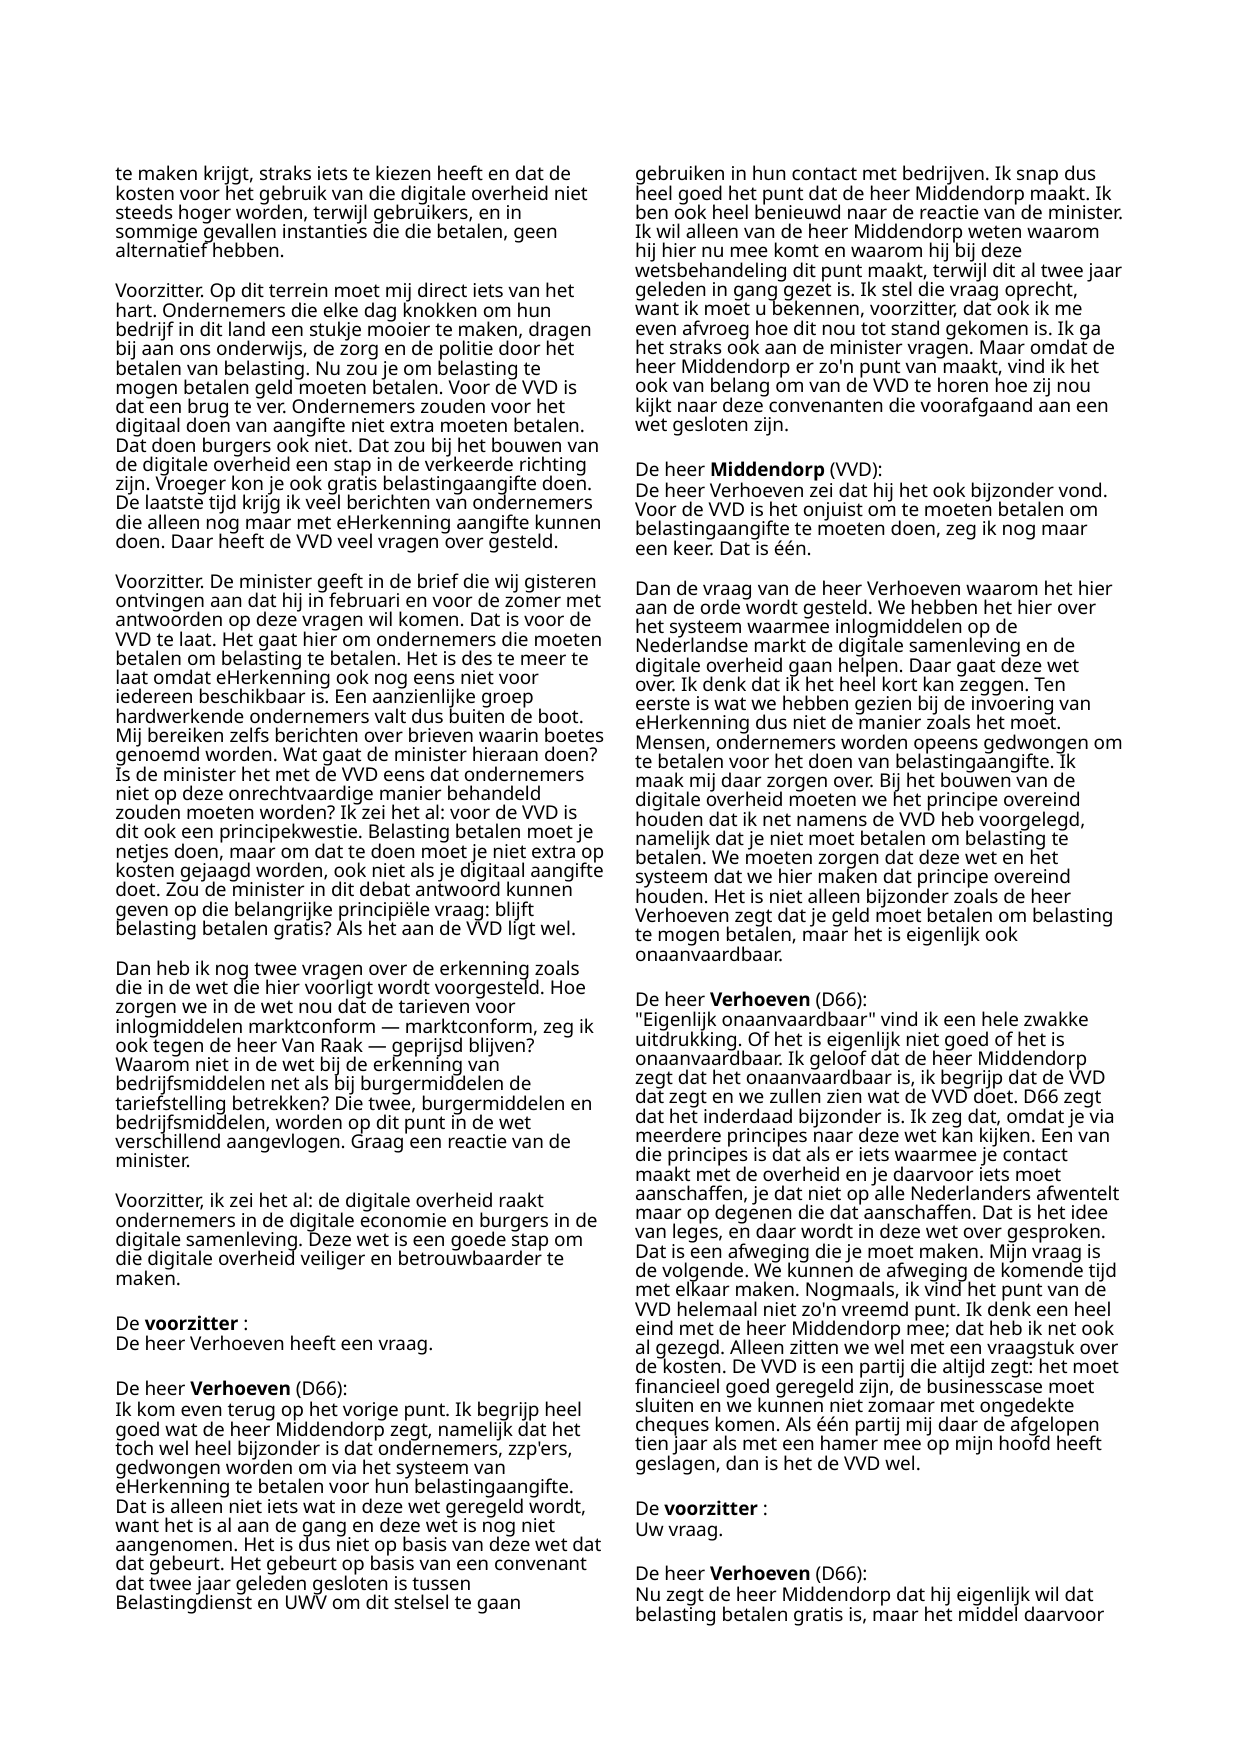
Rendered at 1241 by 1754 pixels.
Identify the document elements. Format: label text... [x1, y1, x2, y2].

text Uw vraag. [635, 1521, 1125, 1540]
text De heer Verhoeven (D66): [115, 1376, 605, 1401]
text De heer Verhoeven (D66): [635, 1561, 1125, 1586]
text De voorzitter : [115, 1310, 605, 1335]
text Ik kom even terug op het vorige punt. Ik begrijp heel goed wat de heer Middendorp zegt, namelijk dat het toch wel heel bijzonder is dat ondernemers, zzp'ers, gedwongen worden om via het systeem van eHerkenning te betalen voor hun belastingaangifte. Dat is alleen niet iets wat in deze wet geregeld wordt, want het is al aan de gang en deze wet is nog niet aangenomen. Het is dus niet op basis van deze wet dat dat gebeurt. Het gebeurt op basis van een convenant dat twee jaar geleden gesloten is tussen Belastingdienst en UWV om dit stelsel te gaan [115, 1401, 605, 1613]
text Dan heb ik nog twee vragen over de erkenning zoals die in de wet die hier voorligt wordt voorgesteld. Hoe zorgen we in de wet nou dat de tarieven voor inlogmiddelen marktconform — marktconform, zeg ik ook tegen de heer Van Raak — geprijsd blijven? Waarom niet in de wet bij de erkenning van bedrijfsmiddelen net als bij burgermiddelen de tariefstelling betrekken? Die twee, burgermiddelen en bedrijfsmiddelen, worden op dit punt in de wet verschillend aangevlogen. Graag een reactie van de minister. [115, 960, 605, 1172]
text Voorzitter, ik zei het al: de digitale overheid raakt ondernemers in de digitale economie en burgers in de digitale samenleving. Deze wet is een goede stap om die digitale overheid veiliger en betrouwbaarder te maken. [115, 1192, 605, 1289]
text "Eigenlijk onaanvaardbaar" vind ik een hele zwakke uitdrukking. Of het is eigenlijk niet goed of het is onaanvaardbaar. Ik geloof dat de heer Middendorp zegt dat het onaanvaardbaar is, ik begrijp dat de VVD dat zegt en we zullen zien wat de VVD doet. D66 zegt dat het inderdaad bijzonder is. Ik zeg dat, omdat je via meerdere principes naar deze wet kan kijken. Een van die principes is dat als er iets waarmee je contact maakt met de overheid en je daarvoor iets moet aanschaffen, je dat niet op alle Nederlanders afwentelt maar op degenen die dat aanschaffen. Dat is het idee van leges, en daar wordt in deze wet over gesproken. Dat is een afweging die je moet maken. Mijn vraag is de volgende. We kunnen de afweging de komende tijd met elkaar maken. Nogmaals, ik vind het punt van de VVD helemaal niet zo'n vreemd punt. Ik denk een heel eind met de heer Middendorp mee; dat heb ik net ook al gezegd. Alleen zitten we wel met een vraagstuk over de kosten. De VVD is een partij die altijd zegt: het moet financieel goed geregeld zijn, de businesscase moet sluiten en we kunnen niet zomaar met ongedekte cheques komen. Als één partij mij daar de afgelopen tien jaar als met een hamer mee op mijn hoofd heeft geslagen, dan is het de VVD wel. [635, 1011, 1125, 1474]
text De heer Middendorp (VVD): [635, 456, 1125, 482]
text De heer Verhoeven (D66): [635, 986, 1125, 1011]
text Dan de vraag van de heer Verhoeven waarom het hier aan de orde wordt gesteld. We hebben het hier over het systeem waarmee inlogmiddelen op de Nederlandse markt de digitale samenleving en de digitale overheid gaan helpen. Daar gaat deze wet over. Ik denk dat ik het heel kort kan zeggen. Ten eerste is wat we hebben gezien bij de invoering van eHerkenning dus niet de manier zoals het moet. Mensen, ondernemers worden opeens gedwongen om te betalen voor het doen van belastingaangifte. Ik maak mij daar zorgen over. Bij het bouwen van de digitale overheid moeten we het principe overeind houden dat ik net namens de VVD heb voorgelegd, namelijk dat je niet moet betalen om belasting te betalen. We moeten zorgen dat deze wet en het systeem dat we hier maken dat principe overeind houden. Het is niet alleen bijzonder zoals de heer Verhoeven zegt dat je geld moet betalen om belasting te mogen betalen, maar het is eigenlijk ook onaanvaardbaar. [635, 579, 1125, 965]
text De voorzitter : [635, 1495, 1125, 1521]
text te maken krijgt, straks iets te kiezen heeft en dat de kosten voor het gebruik van die digitale overheid niet steeds hoger worden, terwijl gebruikers, en in sommige gevallen instanties die die betalen, geen alternatief hebben. [115, 165, 605, 262]
text De heer Verhoeven heeft een vraag. [115, 1335, 605, 1355]
text Voorzitter. Op dit terrein moet mij direct iets van het hart. Ondernemers die elke dag knokken om hun bedrijf in dit land een stukje mooier te maken, dragen bij aan ons onderwijs, de zorg en de politie door het betalen van belasting. Nu zou je om belasting te mogen betalen geld moeten betalen. Voor de VVD is dat een brug te ver. Ondernemers zouden voor het digitaal doen van aangifte niet extra moeten betalen. Dat doen burgers ook niet. Dat zou bij het bouwen van de digitale overheid een stap in de verkeerde richting zijn. Vroeger kon je ook gratis belastingaangifte doen. De laatste tijd krijg ik veel berichten van ondernemers die alleen nog maar met eHerkenning aangifte kunnen doen. Daar heeft de VVD veel vragen over gesteld. [115, 282, 605, 552]
text De heer Verhoeven zei dat hij het ook bijzonder vond. Voor de VVD is het onjuist om te moeten betalen om belastingaangifte te moeten doen, zeg ik nog maar een keer. Dat is één. [635, 482, 1125, 559]
text Voorzitter. De minister geeft in de brief die wij gisteren ontvingen aan dat hij in februari en voor de zomer met antwoorden op deze vragen wil komen. Dat is voor de VVD te laat. Het gaat hier om ondernemers die moeten betalen om belasting te betalen. Het is des te meer te laat omdat eHerkenning ook nog eens niet voor iedereen beschikbaar is. Een aanzienlijke groep hardwerkende ondernemers valt dus buiten de boot. Mij bereiken zelfs berichten over brieven waarin boetes genoemd worden. Wat gaat de minister hieraan doen? Is de minister het met de VVD eens dat ondernemers niet op deze onrechtvaardige manier behandeld zouden moeten worden? Ik zei het al: voor de VVD is dit ook een principekwestie. Belasting betalen moet je netjes doen, maar om dat te doen moet je niet extra op kosten gejaagd worden, ook niet als je digitaal aangifte doet. Zou de minister in dit debat antwoord kunnen geven op die belangrijke principiële vraag: blijft belasting betalen gratis? Als het aan de VVD ligt wel. [115, 573, 605, 939]
text Nu zegt de heer Middendorp dat hij eigenlijk wil dat belasting betalen gratis is, maar het middel daarvoor [635, 1586, 1125, 1625]
text gebruiken in hun contact met bedrijven. Ik snap dus heel goed het punt dat de heer Middendorp maakt. Ik ben ook heel benieuwd naar de reactie van de minister. Ik wil alleen van de heer Middendorp weten waarom hij hier nu mee komt en waarom hij bij deze wetsbehandeling dit punt maakt, terwijl dit al twee jaar geleden in gang gezet is. Ik stel die vraag oprecht, want ik moet u bekennen, voorzitter, dat ook ik me even afvroeg hoe dit nou tot stand gekomen is. Ik ga het straks ook aan de minister vragen. Maar omdat de heer Middendorp er zo'n punt van maakt, vind ik het ook van belang om van de VVD te horen hoe zij nou kijkt naar deze convenanten die voorafgaand aan een wet gesloten zijn. [635, 165, 1125, 435]
